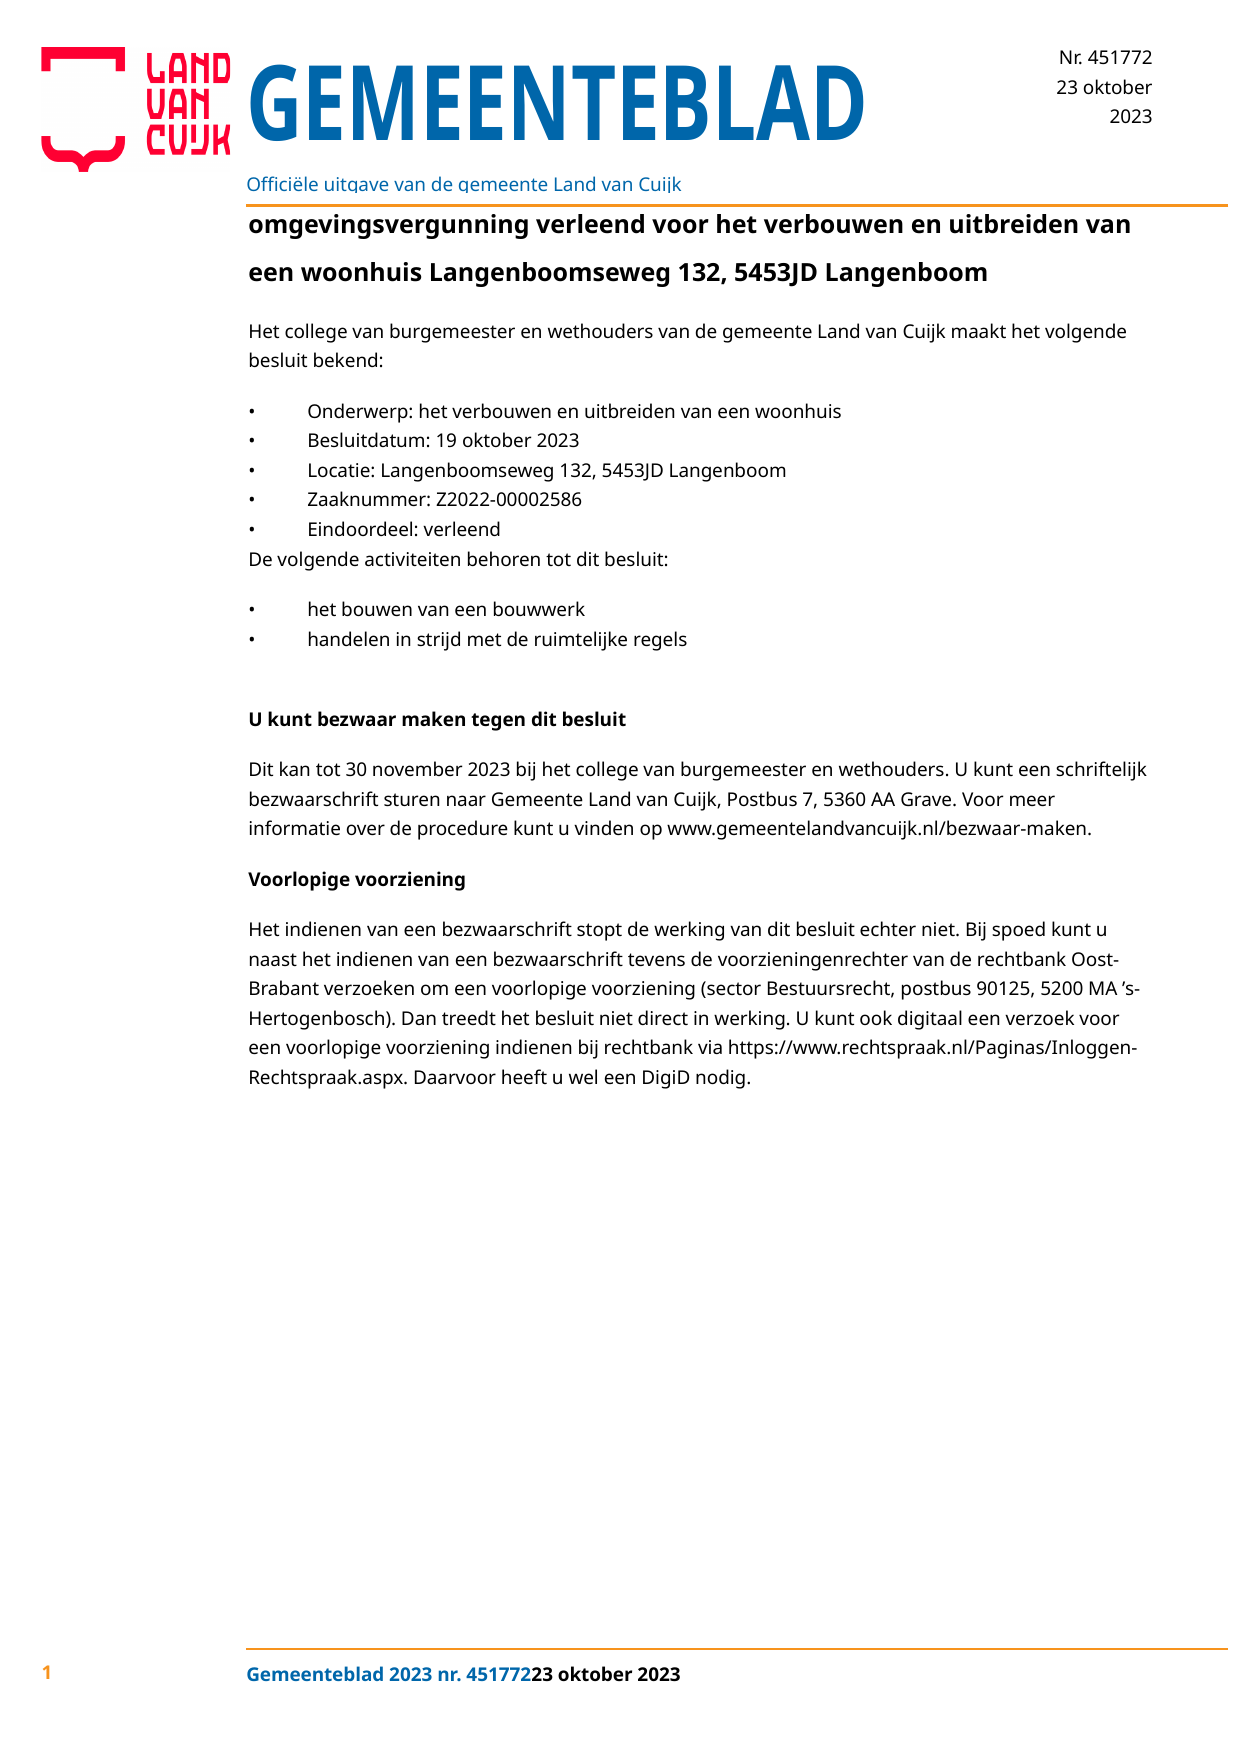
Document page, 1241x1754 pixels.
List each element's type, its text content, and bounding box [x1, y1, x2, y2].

text Dit kan tot 30 november 2023 bij het college van burgemeester en wethouders. U kunt een schriftelijk bezwaarschrift sturen naar Gemeente Land van Cuijk, Postbus 7, 5360 AA Grave. Voor meer informatie over de procedure kunt u vinden op www.gemeentelandvancuijk.nl/bezwaar-maken. [248, 756, 1152, 841]
list Besluitdatum: 19 oktober 2023 [248, 427, 1152, 453]
text De volgende activiteiten behoren tot dit besluit: [248, 546, 1152, 572]
text omgevingsvergunning verleend voor het verbouwen en uitbreiden van een woonhuis Langenboomseweg 132, 5453JD Langenboom [248, 207, 1152, 288]
text U kunt bezwaar maken tegen dit besluit [248, 706, 1152, 732]
list Locatie: Langenboomseweg 132, 5453JD Langenboom [248, 457, 1152, 483]
list handelen in strijd met de ruimtelijke regels [248, 626, 1152, 652]
picture [41, 47, 231, 172]
list Onderwerp: het verbouwen en uitbreiden van een woonhuis [248, 398, 1152, 424]
list het bouwen van een bouwwerk [248, 596, 1152, 622]
text Het college van burgemeester en wethouders van de gemeente Land van Cuijk maakt het volgende besluit bekend: [248, 318, 1152, 373]
text Voorlopige voorziening [248, 866, 1152, 892]
list Eindoordeel: verleend [248, 516, 1152, 542]
list Zaaknummer: Z2022-00002586 [248, 487, 1152, 512]
text Het indienen van een bezwaarschrift stopt de werking van dit besluit echter niet. Bij spoed kunt u naast het indienen van een bezwaarschrift tevens de voorzieningenrechter van de rechtbank Oost-Brabant verzoeken om een voorlopige voorziening (sector Bestuursrecht, postbus 90125, 5200 MA ’s-Hertogenbosch). Dan treedt het besluit niet direct in werking. U kunt ook digitaal een verzoek voor een voorlopige voorziening indienen bij rechtbank via https://www.rechtspraak.nl/Paginas/Inloggen-Rechtspraak.aspx. Daarvoor heeft u wel een DigiD nodig. [248, 916, 1152, 1090]
